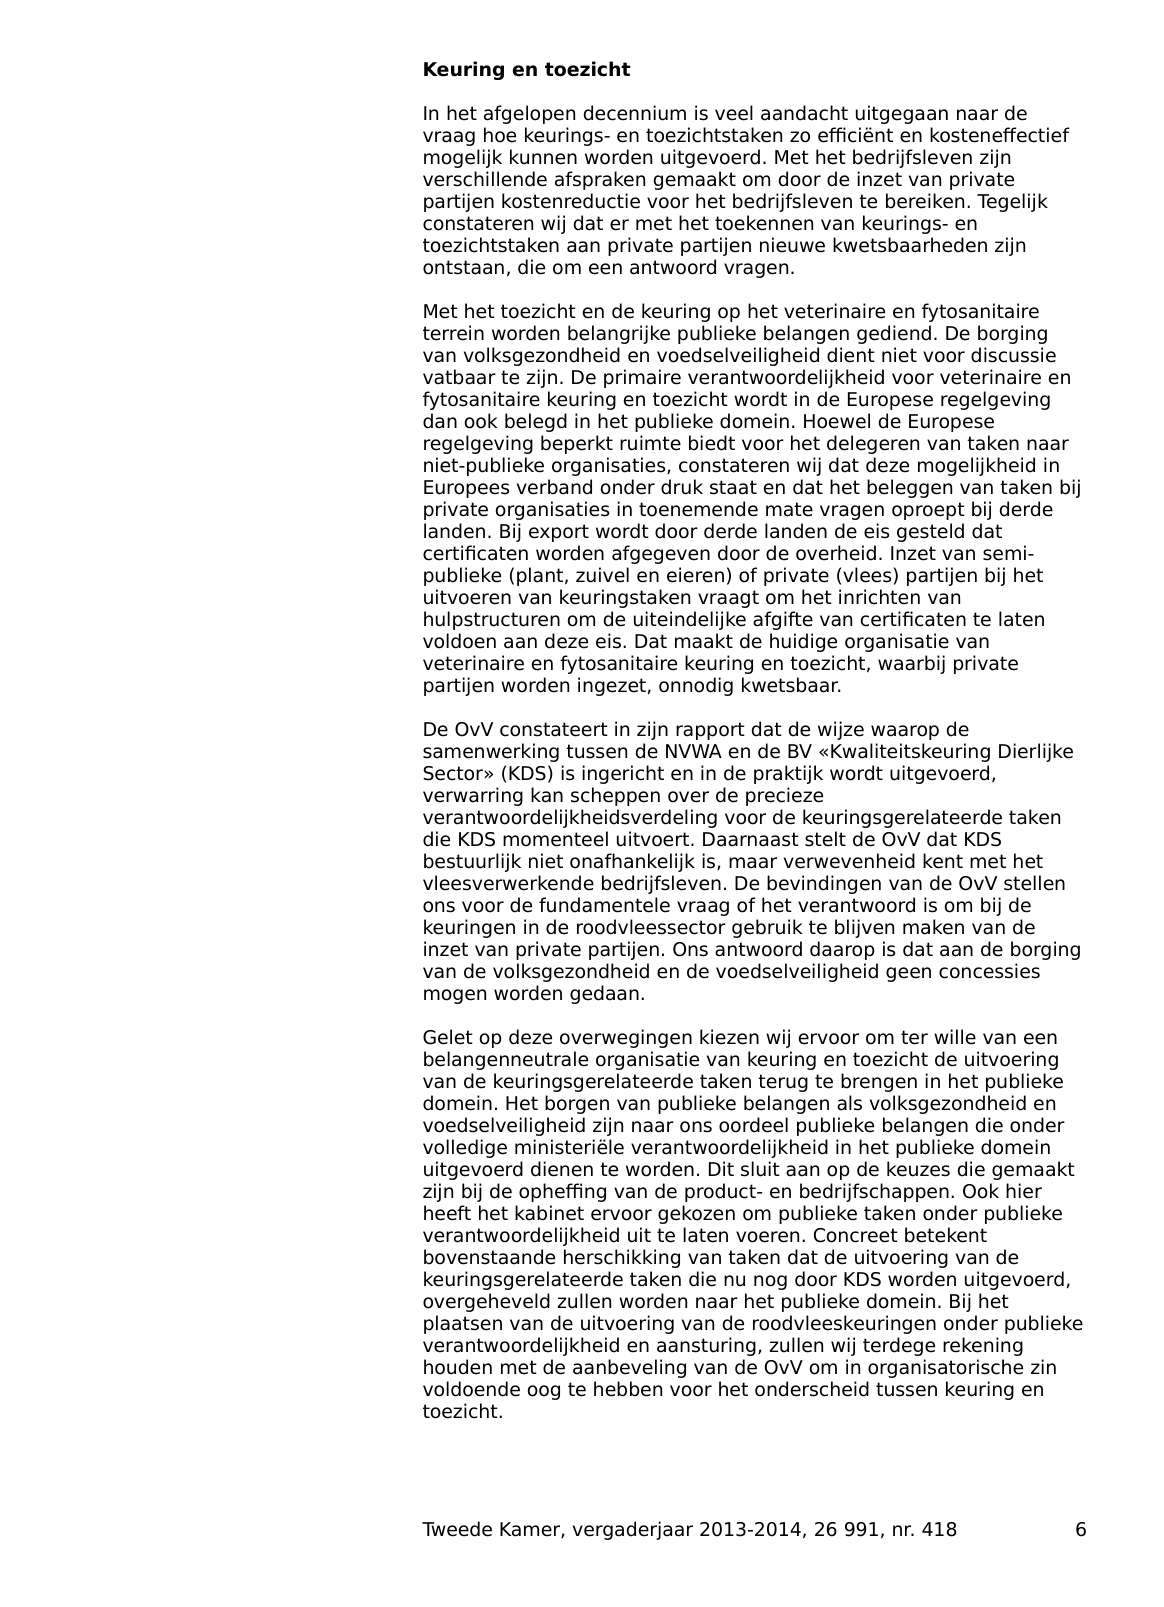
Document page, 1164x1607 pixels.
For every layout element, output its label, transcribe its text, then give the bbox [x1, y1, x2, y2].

text Met het toezicht en de keuring op het veterinaire en fytosanitaire terrein worden belangrijke publieke belangen gediend. De borging van volksgezondheid en voedselveiligheid dient niet voor discussie vatbaar te zijn. De primaire verantwoordelijkheid voor veterinaire en fytosanitaire keuring en toezicht wordt in de Europese regelgeving dan ook belegd in het publieke domein. Hoewel de Europese regelgeving beperkt ruimte biedt voor het delegeren van taken naar niet-publieke organisaties, constateren wij dat deze mogelijkheid in Europees verband onder druk staat en dat het beleggen van taken bij private organisaties in toenemende mate vragen oproept bij derde landen. Bij export wordt door derde landen de eis gesteld dat certificaten worden afgegeven door de overheid. Inzet van semi-publieke (plant, zuivel en eieren) of private (vlees) partijen bij het uitvoeren van keuringstaken vraagt om het inrichten van hulpstructuren om de uiteindelijke afgifte van certificaten te laten voldoen aan deze eis. Dat maakt de huidige organisatie van veterinaire en fytosanitaire keuring en toezicht, waarbij private partijen worden ingezet, onnodig kwetsbaar. [422, 301, 1087, 697]
subtitle Keuring en toezicht [422, 59, 1087, 81]
text De OvV constateert in zijn rapport dat de wijze waarop de samenwerking tussen de NVWA en de BV «Kwaliteitskeuring Dierlijke Sector» (KDS) is ingericht en in de praktijk wordt uitgevoerd, verwarring kan scheppen over de precieze verantwoordelijkheidsverdeling voor de keuringsgerelateerde taken die KDS momenteel uitvoert. Daarnaast stelt de OvV dat KDS bestuurlijk niet onafhankelijk is, maar verwevenheid kent met het vleesverwerkende bedrijfsleven. De bevindingen van de OvV stellen ons voor de fundamentele vraag of het verantwoord is om bij de keuringen in de roodvleessector gebruik te blijven maken van de inzet van private partijen. Ons antwoord daarop is dat aan de borging van de volksgezondheid en de voedselveiligheid geen concessies mogen worden gedaan. [422, 719, 1087, 1005]
text In het afgelopen decennium is veel aandacht uitgegaan naar de vraag hoe keurings- en toezichtstaken zo efficiënt en kosteneffectief mogelijk kunnen worden uitgevoerd. Met het bedrijfsleven zijn verschillende afspraken gemaakt om door de inzet van private partijen kostenreductie voor het bedrijfsleven te bereiken. Tegelijk constateren wij dat er met het toekennen van keurings- en toezichtstaken aan private partijen nieuwe kwetsbaarheden zijn ontstaan, die om een antwoord vragen. [422, 103, 1087, 279]
text Gelet op deze overwegingen kiezen wij ervoor om ter wille van een belangenneutrale organisatie van keuring en toezicht de uitvoering van de keuringsgerelateerde taken terug te brengen in het publieke domein. Het borgen van publieke belangen als volksgezondheid en voedselveiligheid zijn naar ons oordeel publieke belangen die onder volledige ministeriële verantwoordelijkheid in het publieke domein uitgevoerd dienen te worden. Dit sluit aan op de keuzes die gemaakt zijn bij de opheffing van de product- en bedrijfschappen. Ook hier heeft het kabinet ervoor gekozen om publieke taken onder publieke verantwoordelijkheid uit te laten voeren. Concreet betekent bovenstaande herschikking van taken dat de uitvoering van de keuringsgerelateerde taken die nu nog door KDS worden uitgevoerd, overgeheveld zullen worden naar het publieke domein. Bij het plaatsen van de uitvoering van de roodvleeskeuringen onder publieke verantwoordelijkheid en aansturing, zullen wij terdege rekening houden met de aanbeveling van de OvV om in organisatorische zin voldoende oog te hebben voor het onderscheid tussen keuring en toezicht. [422, 1027, 1087, 1423]
